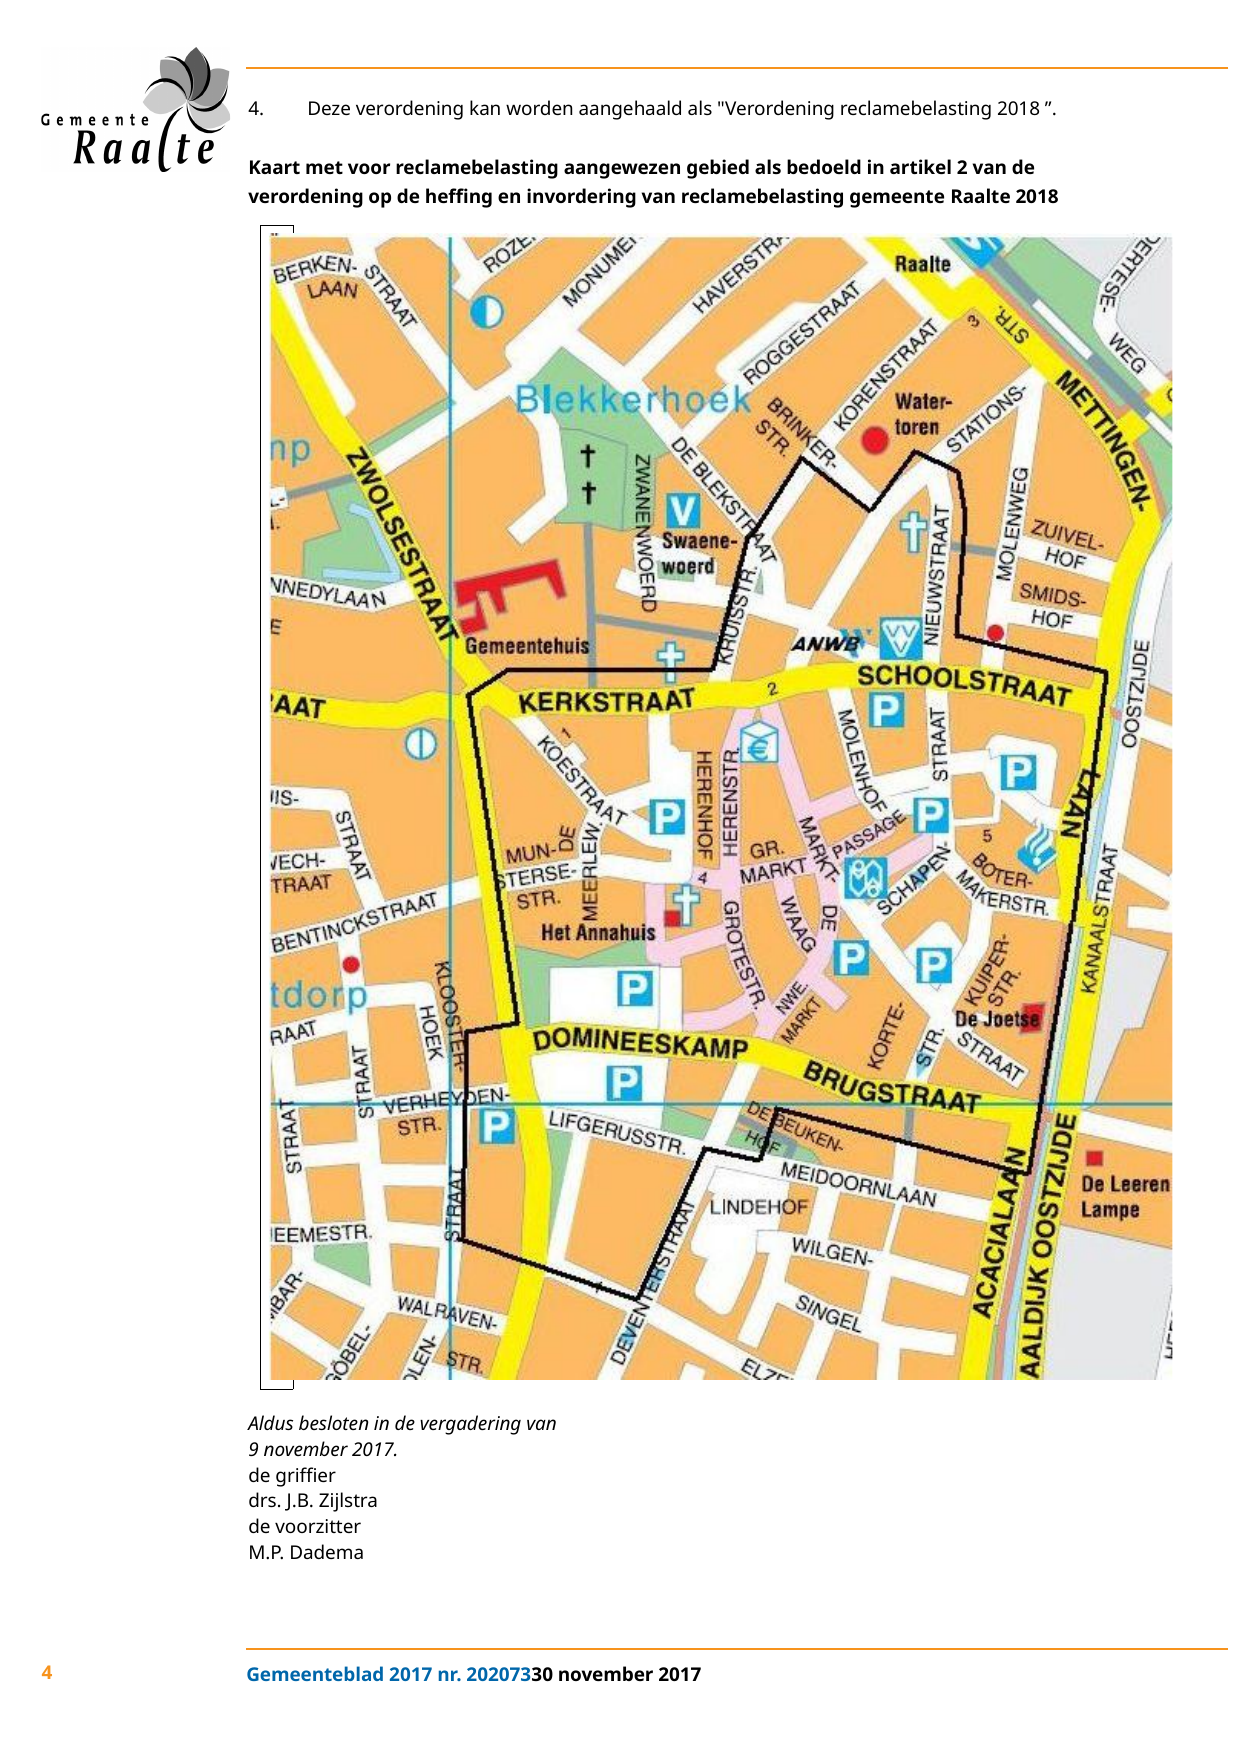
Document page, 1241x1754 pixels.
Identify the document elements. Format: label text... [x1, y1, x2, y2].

picture [268, 233, 1173, 1380]
picture [41, 47, 231, 172]
text de griffier [248, 1462, 1152, 1487]
text drs. J.B. Zijlstra [248, 1487, 1152, 1513]
text Kaart met voor reclamebelasting aangewezen gebied als bedoeld in artikel 2 van de verordening op de heffing en invordering van reclamebelasting gemeente Raalte 2018 [248, 154, 1152, 209]
text de voorzitter [248, 1513, 1152, 1539]
text 9 november 2017. [248, 1436, 1152, 1462]
text M.P. Dadema [248, 1539, 1152, 1565]
list Deze verordening kan worden aangehaald als "Verordening reclamebelasting 2018 ”. [248, 95, 1152, 121]
text Aldus besloten in de vergadering van [248, 1410, 1152, 1436]
